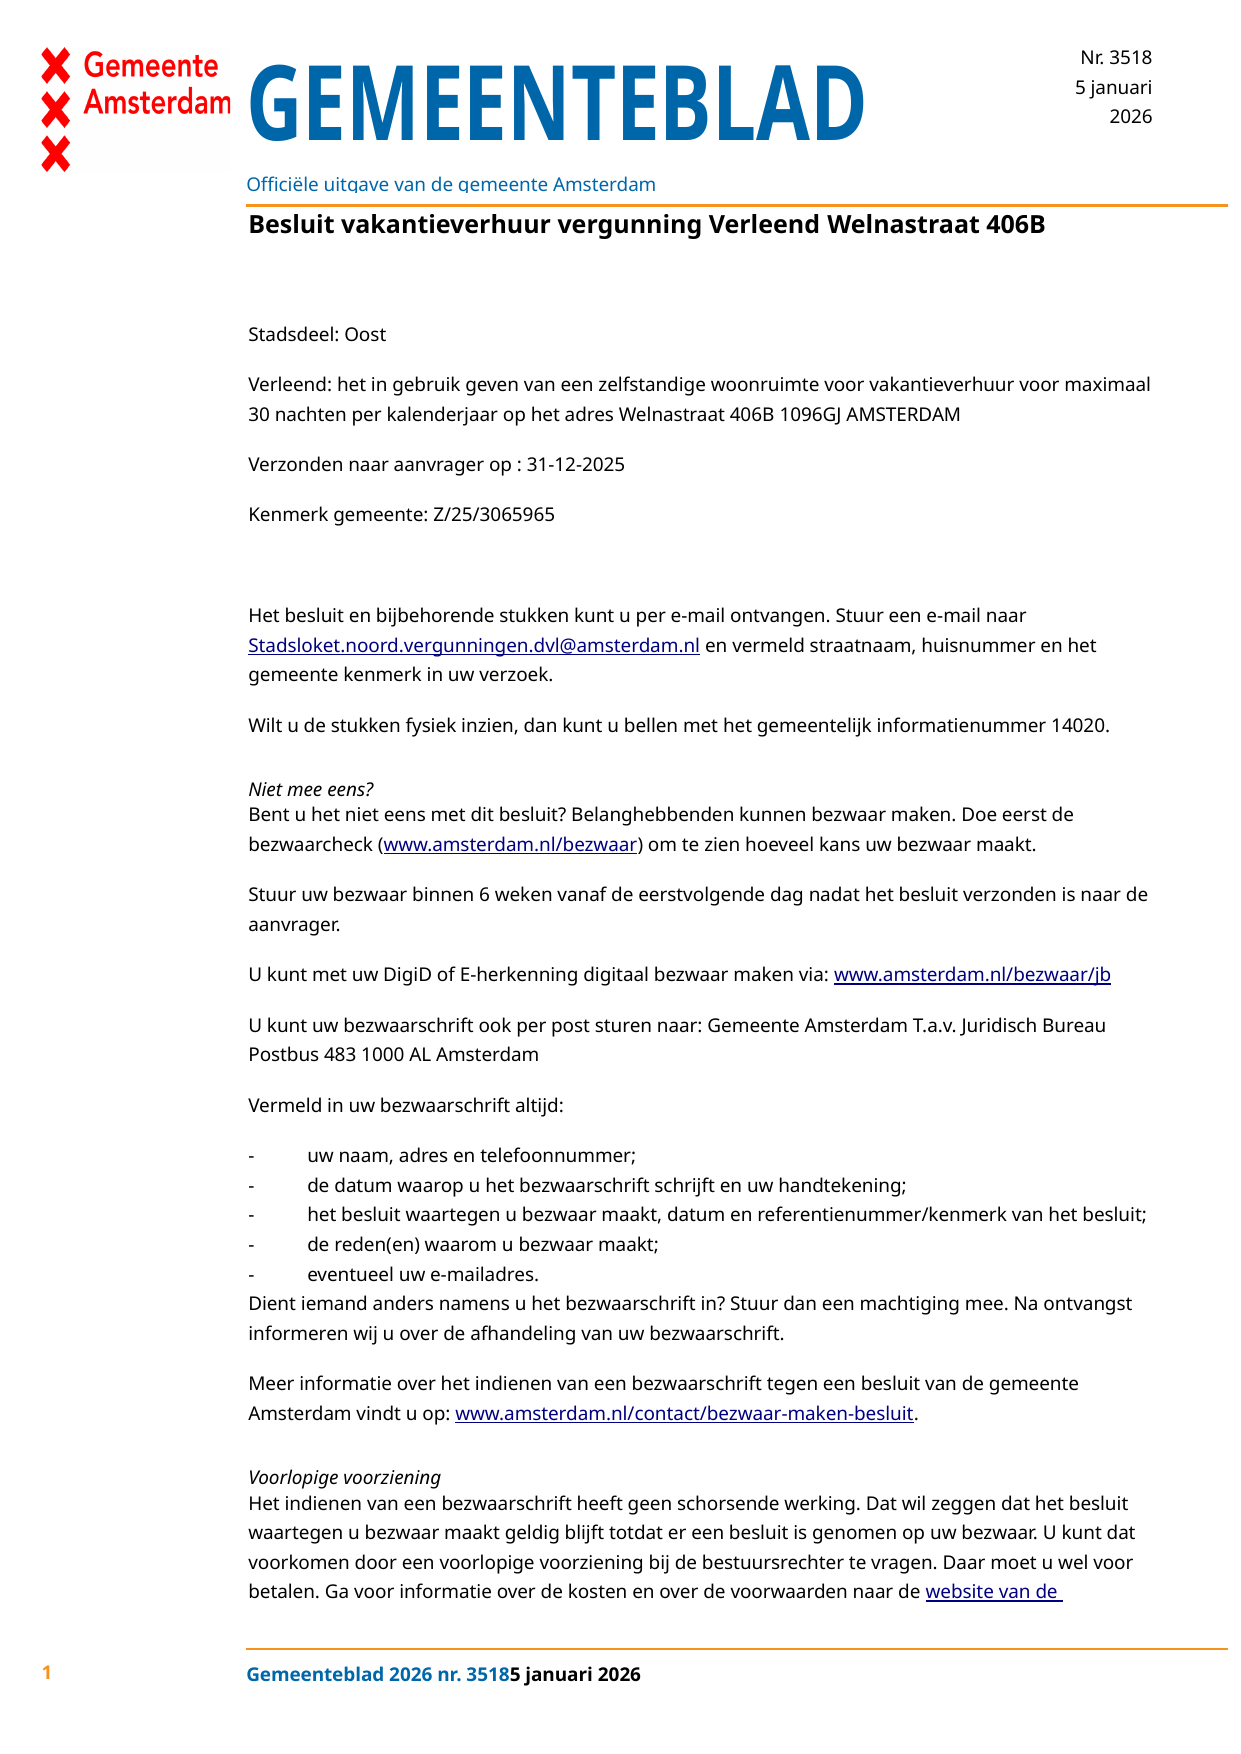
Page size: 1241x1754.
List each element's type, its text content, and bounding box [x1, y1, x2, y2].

list de datum waarop u het bezwaarschrift schrijft en uw handtekening; [248, 1172, 1152, 1198]
text U kunt uw bezwaarschrift ook per post sturen naar: Gemeente Amsterdam T.a.v. Juridisch Bureau Postbus 483 1000 AL Amsterdam [248, 1012, 1152, 1067]
list uw naam, adres en telefoonnummer; [248, 1142, 1152, 1168]
list het besluit waartegen u bezwaar maakt, datum en referentienummer/kenmerk van het besluit; [248, 1202, 1152, 1227]
text Kenmerk gemeente: Z/25/3065965 [248, 502, 1152, 527]
list de reden(en) waarom u bezwaar maakt; [248, 1231, 1152, 1257]
text Besluit vakantieverhuur vergunning Verleend Welnastraat 406B [248, 207, 1152, 241]
text Stuur uw bezwaar binnen 6 weken vanaf de eerstvolgende dag nadat het besluit verzonden is naar de aanvrager. [248, 882, 1152, 937]
text Meer informatie over het indienen van een bezwaarschrift tegen een besluit van de gemeente Amsterdam vindt u op: www.amsterdam.nl/contact/bezwaar-maken-besluit. [248, 1370, 1152, 1426]
text U kunt met uw DigiD of E-herkenning digitaal bezwaar maken via: www.amsterdam.nl/bezwaar/jb [248, 962, 1152, 987]
text Verzonden naar aanvrager op : 31-12-2025 [248, 451, 1152, 477]
text Vermeld in uw bezwaarschrift altijd: [248, 1092, 1152, 1118]
text Stadsdeel: Oost [248, 321, 1152, 346]
text Voorlopige voorziening [248, 1464, 1152, 1490]
text Het besluit en bijbehorende stukken kunt u per e-mail ontvangen. Stuur een e-mail naar Stadsloket.noord.vergunningen.dvl@amsterdam.nl en vermeld straatnaam, huisnummer en het gemeente kenmerk in uw verzoek. [248, 602, 1152, 687]
text Niet mee eens? [248, 776, 1152, 802]
text Bent u het niet eens met dit besluit? Belanghebbenden kunnen bezwaar maken. Doe eerst de bezwaarcheck (www.amsterdam.nl/bezwaar) om te zien hoeveel kans uw bezwaar maakt. [248, 802, 1152, 857]
picture [41, 47, 231, 172]
text Dient iemand anders namens u het bezwaarschrift in? Stuur dan een machtiging mee. Na ontvangst informeren wij u over de afhandeling van uw bezwaarschrift. [248, 1290, 1152, 1346]
list eventueel uw e-mailadres. [248, 1261, 1152, 1287]
text Verleend: het in gebruik geven van een zelfstandige woonruimte voor vakantieverhuur voor maximaal 30 nachten per kalenderjaar op het adres Welnastraat 406B 1096GJ AMSTERDAM [248, 371, 1152, 426]
text Wilt u de stukken fysiek inzien, dan kunt u bellen met het gemeentelijk informatienummer 14020. [248, 712, 1152, 738]
text Het indienen van een bezwaarschrift heeft geen schorsende werking. Dat wil zeggen dat het besluit waartegen u bezwaar maakt geldig blijft totdat er een besluit is genomen op uw bezwaar. U kunt dat voorkomen door een voorlopige voorziening bij de bestuursrechter te vragen. Daar moet u wel voor betalen. Ga voor informatie over de kosten en over de voorwaarden naar de website van de [248, 1490, 1152, 1604]
